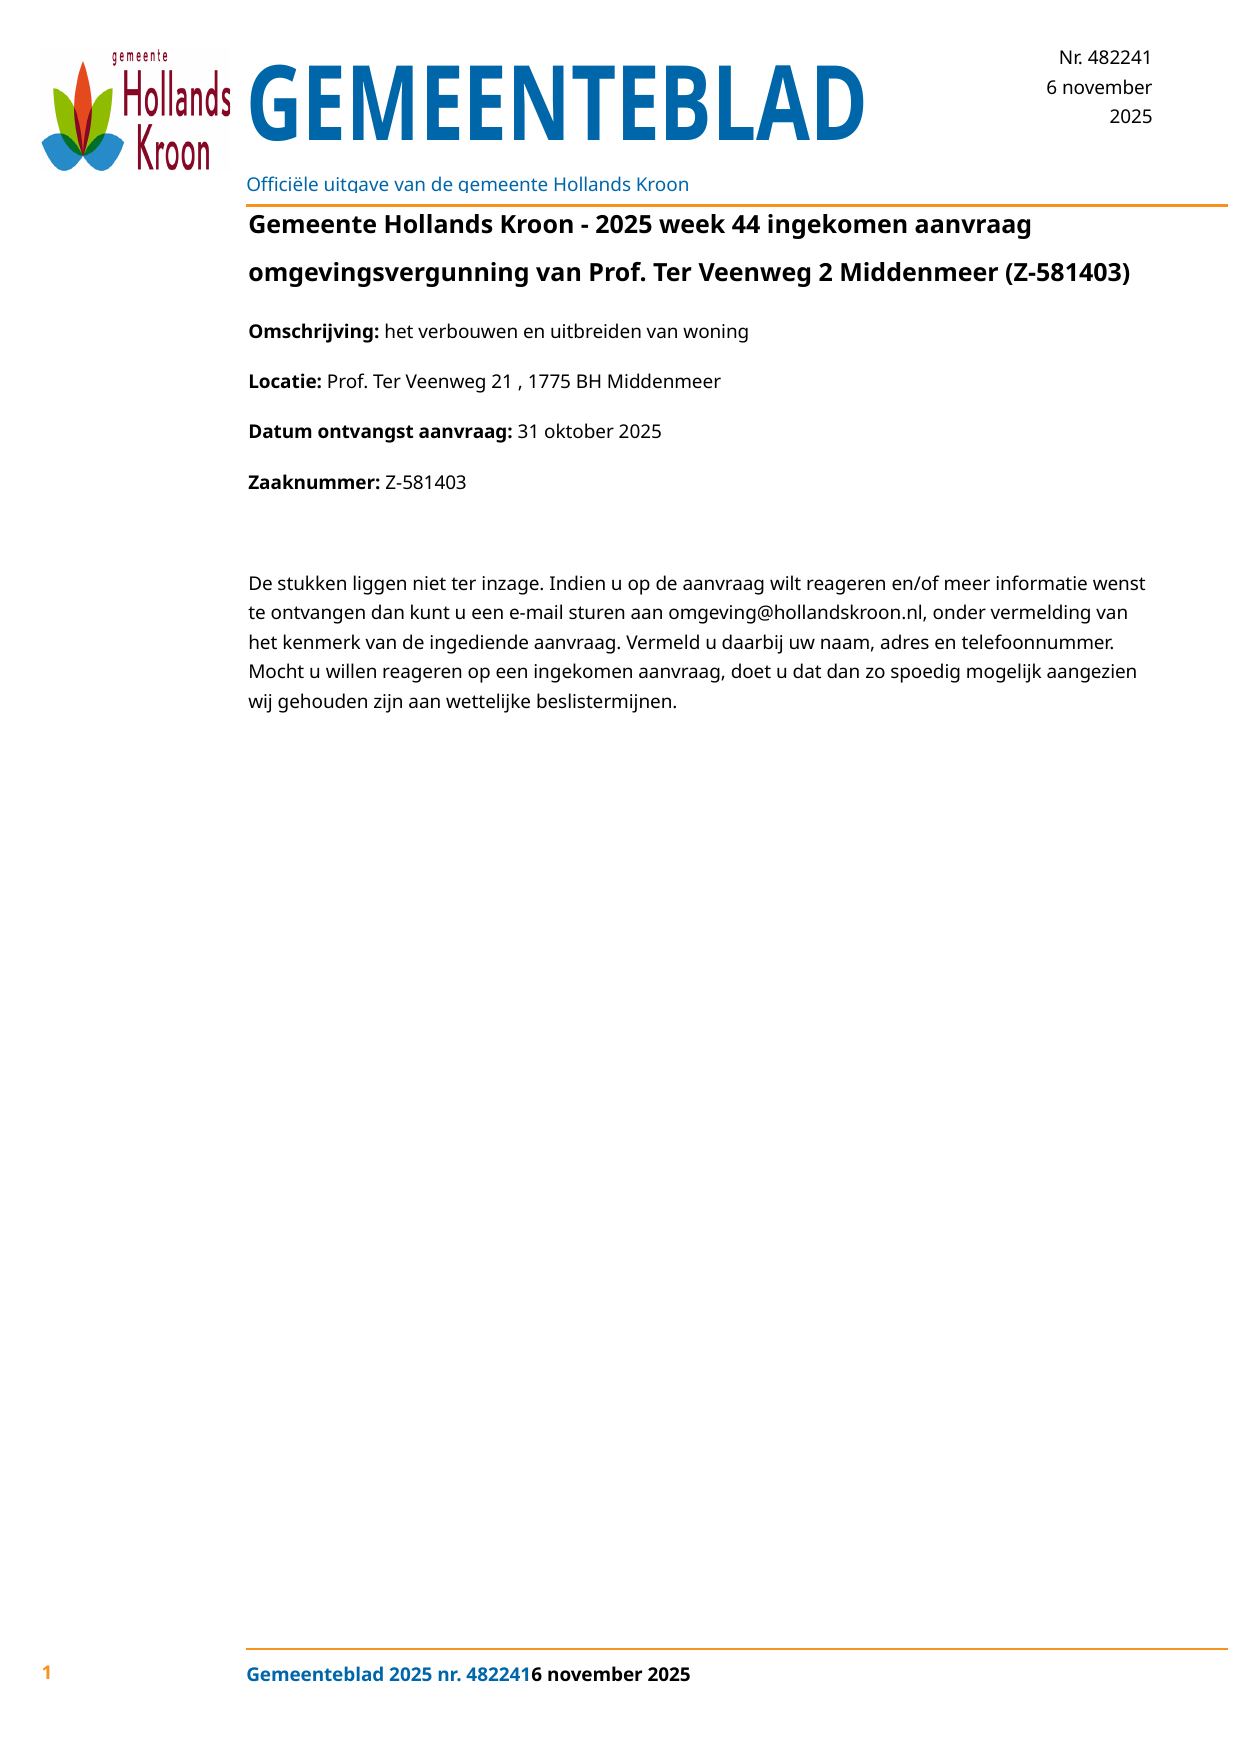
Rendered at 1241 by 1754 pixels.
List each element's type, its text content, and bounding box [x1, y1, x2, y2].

text Zaaknummer: Z-581403 [248, 469, 1152, 495]
picture [41, 47, 231, 172]
text Omschrijving: het verbouwen en uitbreiden van woning [248, 318, 1152, 344]
text Locatie: Prof. Ter Veenweg 21 , 1775 BH Middenmeer [248, 368, 1152, 394]
text De stukken liggen niet ter inzage. Indien u op de aanvraag wilt reageren en/of meer informatie wenst te ontvangen dan kunt u een e-mail sturen aan omgeving@hollandskroon.nl, onder vermelding van het kenmerk van de ingediende aanvraag. Vermeld u daarbij uw naam, adres en telefoonnummer. Mocht u willen reageren op een ingekomen aanvraag, doet u dat dan zo spoedig mogelijk aangezien wij gehouden zijn aan wettelijke beslistermijnen. [248, 570, 1152, 714]
text Datum ontvangst aanvraag: 31 oktober 2025 [248, 419, 1152, 444]
text Gemeente Hollands Kroon - 2025 week 44 ingekomen aanvraag omgevingsvergunning van Prof. Ter Veenweg 2 Middenmeer (Z-581403) [248, 207, 1152, 288]
